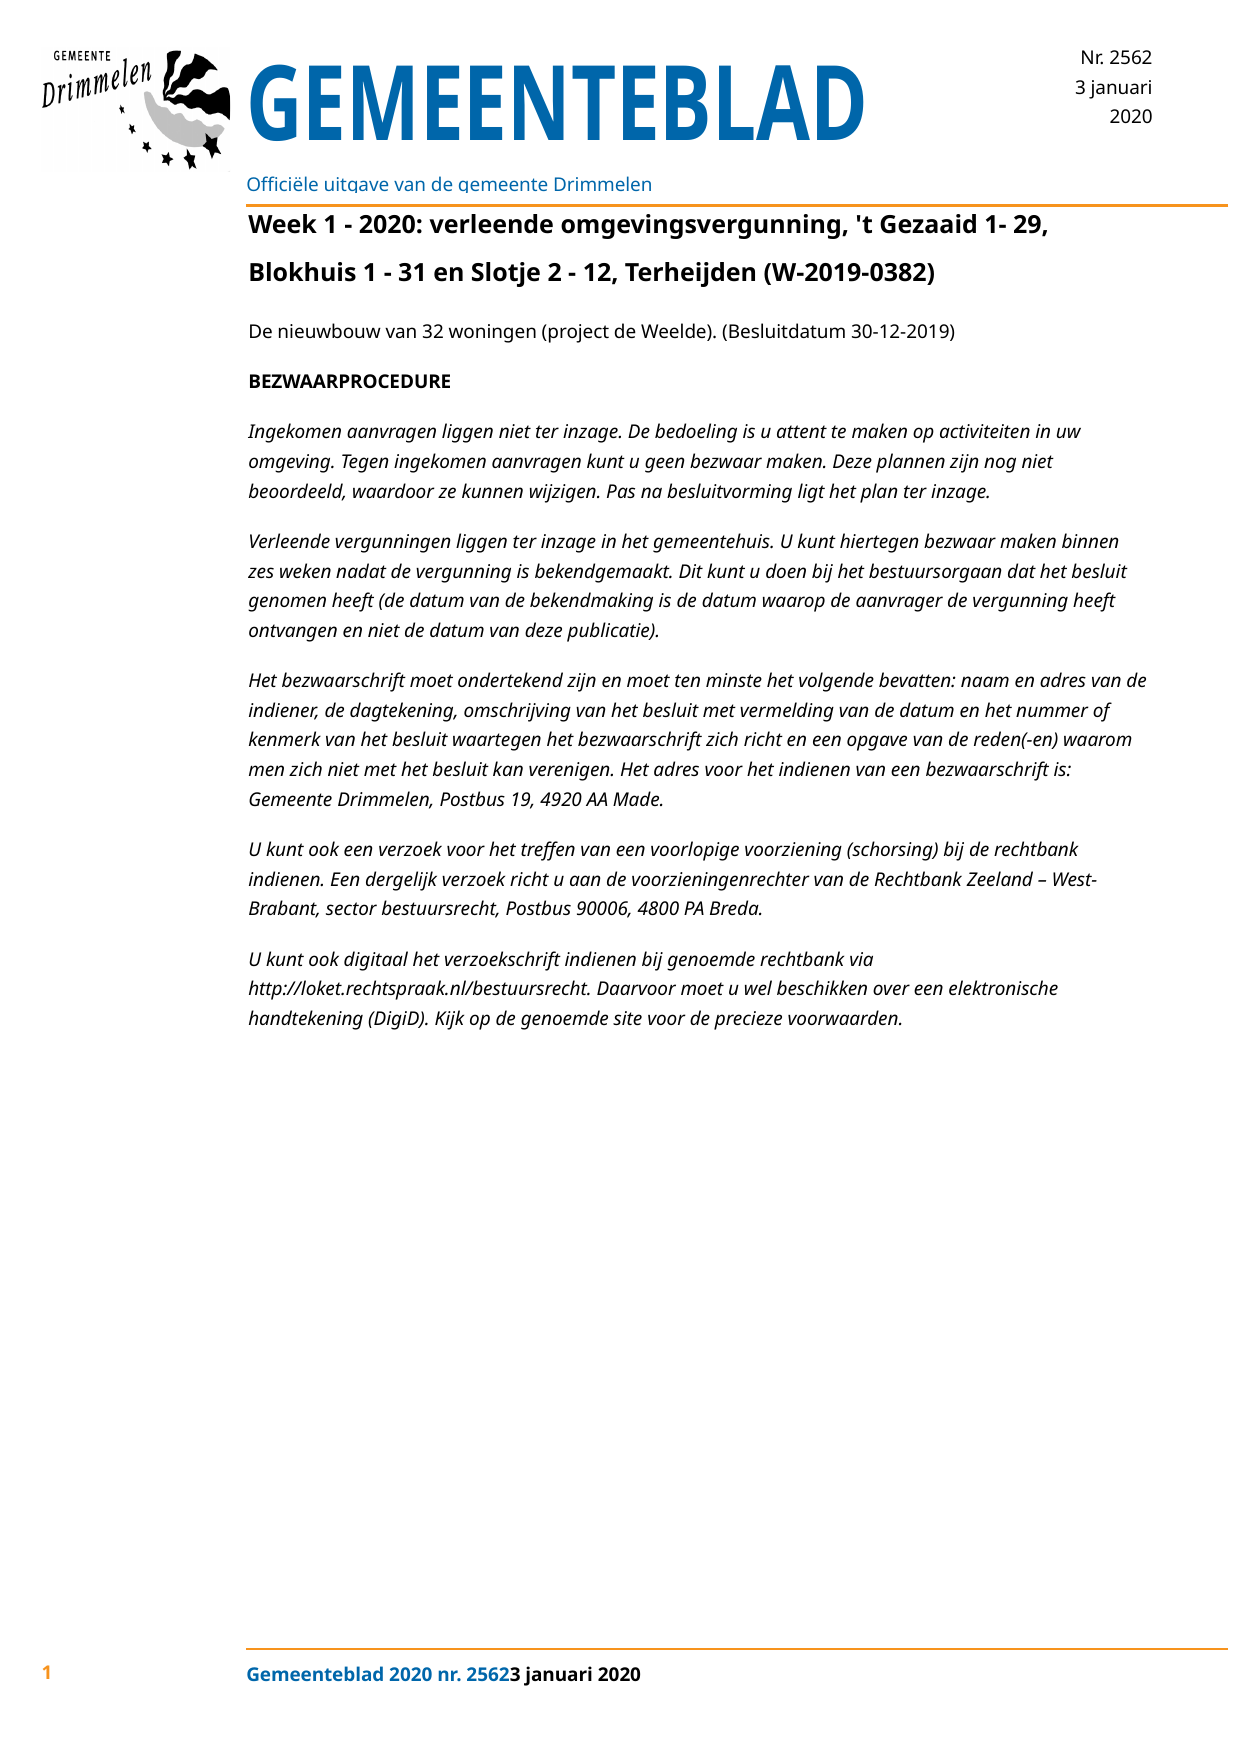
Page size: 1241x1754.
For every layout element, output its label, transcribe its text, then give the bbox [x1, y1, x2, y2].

text Ingekomen aanvragen liggen niet ter inzage. De bedoeling is u attent te maken op activiteiten in uw omgeving. Tegen ingekomen aanvragen kunt u geen bezwaar maken. Deze plannen zijn nog niet beoordeeld, waardoor ze kunnen wijzigen. Pas na besluitvorming ligt het plan ter inzage. [248, 419, 1152, 504]
text U kunt ook digitaal het verzoekschrift indienen bij genoemde rechtbank via http://loket.rechtspraak.nl/bestuursrecht. Daarvoor moet u wel beschikken over een elektronische handtekening (DigiD). Kijk op de genoemde site voor de precieze voorwaarden. [248, 946, 1152, 1031]
text Week 1 - 2020: verleende omgevingsvergunning, 't Gezaaid 1- 29, Blokhuis 1 - 31 en Slotje 2 - 12, Terheijden (W-2019-0382) [248, 207, 1152, 288]
text De nieuwbouw van 32 woningen (project de Weelde). (Besluitdatum 30-12-2019) [248, 318, 1152, 344]
picture [41, 47, 231, 172]
text Het bezwaarschrift moet ondertekend zijn en moet ten minste het volgende bevatten: naam en adres van de indiener, de dagtekening, omschrijving van het besluit met vermelding van de datum en het nummer of kenmerk van het besluit waartegen het bezwaarschrift zich richt en een opgave van de reden(-en) waarom men zich niet met het besluit kan verenigen. Het adres voor het indienen van een bezwaarschrift is: Gemeente Drimmelen, Postbus 19, 4920 AA Made. [248, 667, 1152, 812]
text BEZWAARPROCEDURE [248, 368, 1152, 394]
text Verleende vergunningen liggen ter inzage in het gemeentehuis. U kunt hiertegen bezwaar maken binnen zes weken nadat de vergunning is bekendgemaakt. Dit kunt u doen bij het bestuursorgaan dat het besluit genomen heeft (de datum van de bekendmaking is de datum waarop de aanvrager de vergunning heeft ontvangen en niet de datum van deze publicatie). [248, 528, 1152, 643]
text U kunt ook een verzoek voor het treffen van een voorlopige voorziening (schorsing) bij de rechtbank indienen. Een dergelijk verzoek richt u aan de voorzieningenrechter van de Rechtbank Zeeland – West-Brabant, sector bestuursrecht, Postbus 90006, 4800 PA Breda. [248, 836, 1152, 921]
